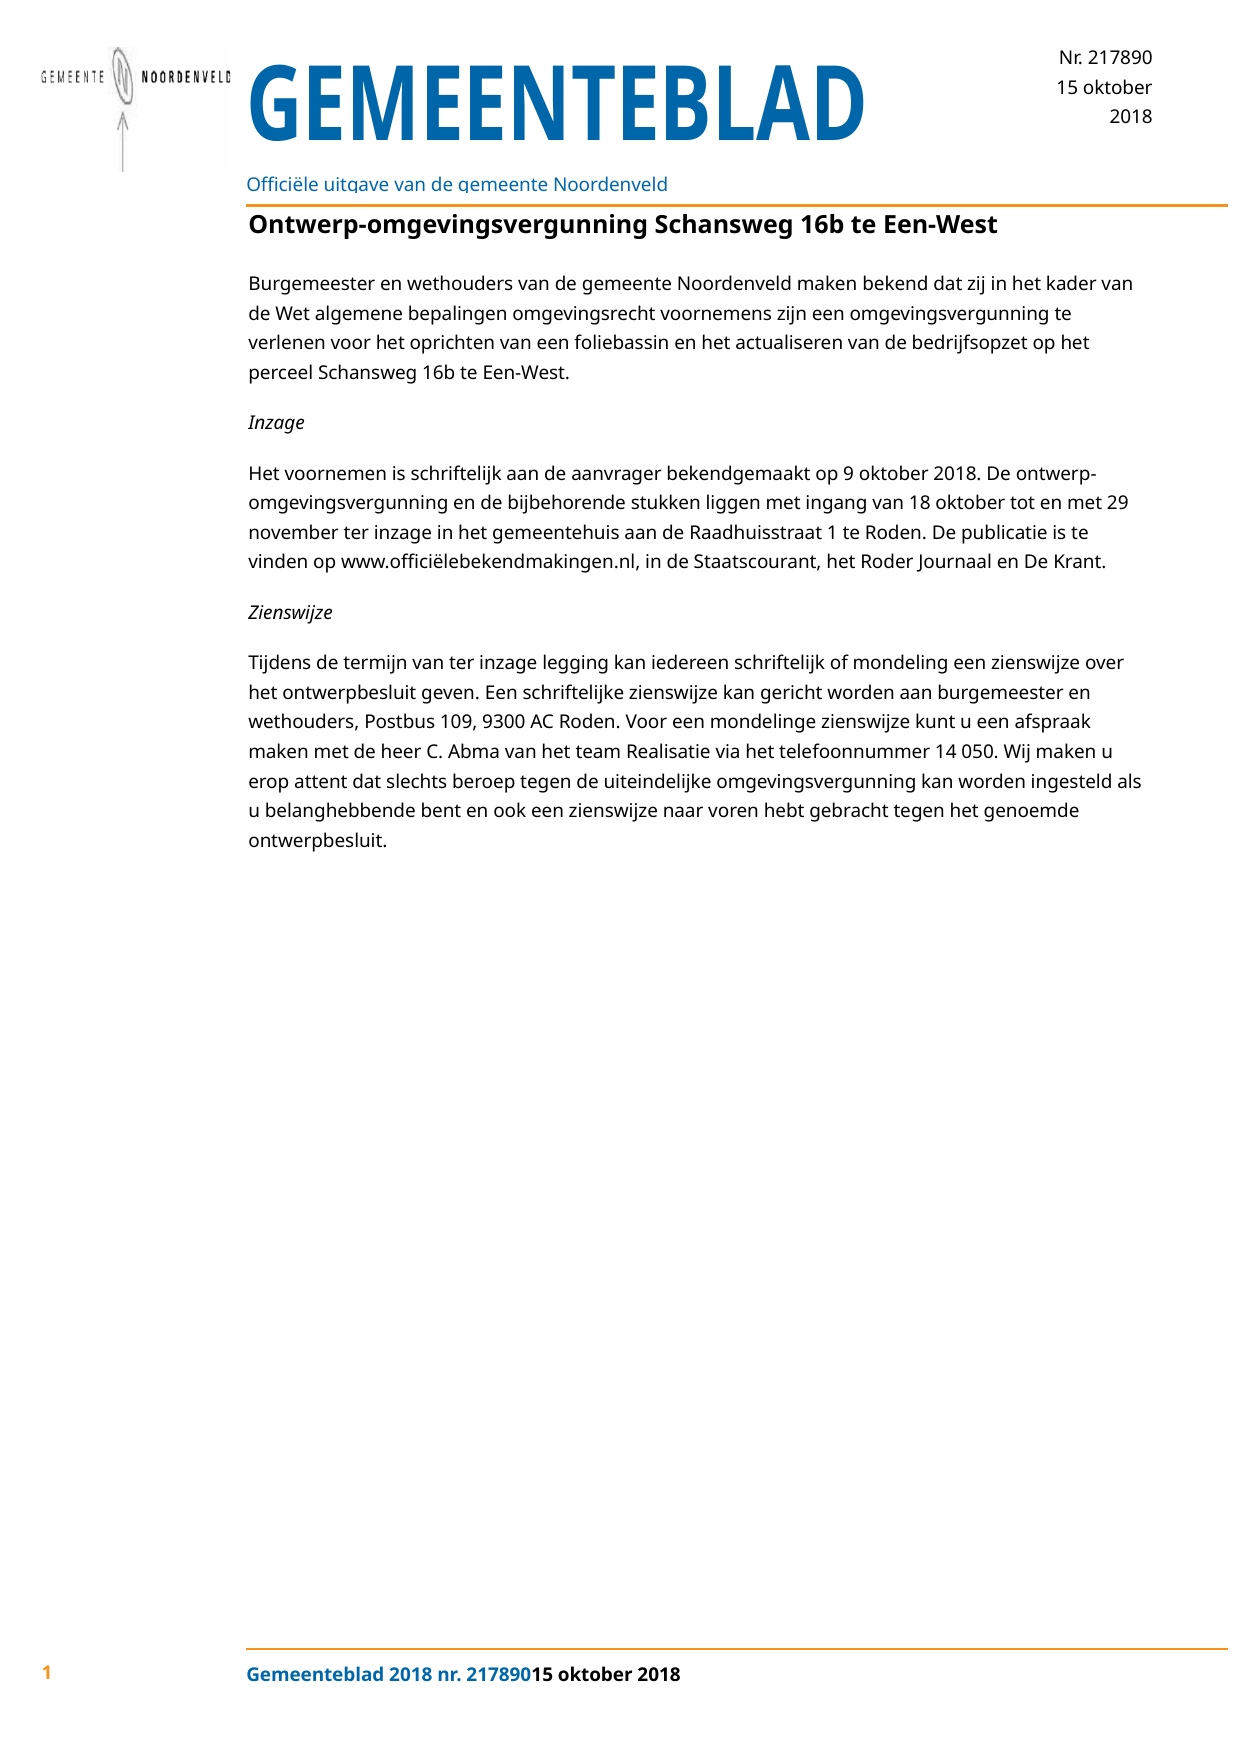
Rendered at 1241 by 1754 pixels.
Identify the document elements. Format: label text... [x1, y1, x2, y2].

picture [41, 47, 231, 172]
text Inzage [248, 409, 1152, 435]
text Tijdens de termijn van ter inzage legging kan iedereen schriftelijk of mondeling een zienswijze over het ontwerpbesluit geven. Een schriftelijke zienswijze kan gericht worden aan burgemeester en wethouders, Postbus 109, 9300 AC Roden. Voor een mondelinge zienswijze kunt u een afspraak maken met de heer C. Abma van het team Realisatie via het telefoonnummer 14 050. Wij maken u erop attent dat slechts beroep tegen de uiteindelijke omgevingsvergunning kan worden ingesteld als u belanghebbende bent en ook een zienswijze naar voren hebt gebracht tegen het genoemde ontwerpbesluit. [248, 649, 1152, 853]
text Ontwerp-omgevingsvergunning Schansweg 16b te Een-West [248, 207, 1152, 241]
text Het voornemen is schriftelijk aan de aanvrager bekendgemaakt op 9 oktober 2018. De ontwerp-omgevingsvergunning en de bijbehorende stukken liggen met ingang van 18 oktober tot en met 29 november ter inzage in het gemeentehuis aan de Raadhuisstraat 1 te Roden. De publicatie is te vinden op www.officiëlebekendmakingen.nl, in de Staatscourant, het Roder Journaal en De Krant. [248, 460, 1152, 574]
text Zienswijze [248, 599, 1152, 625]
text Burgemeester en wethouders van de gemeente Noordenveld maken bekend dat zij in het kader van de Wet algemene bepalingen omgevingsrecht voornemens zijn een omgevingsvergunning te verlenen voor het oprichten van een foliebassin en het actualiseren van de bedrijfsopzet op het perceel Schansweg 16b te Een-West. [248, 270, 1152, 385]
